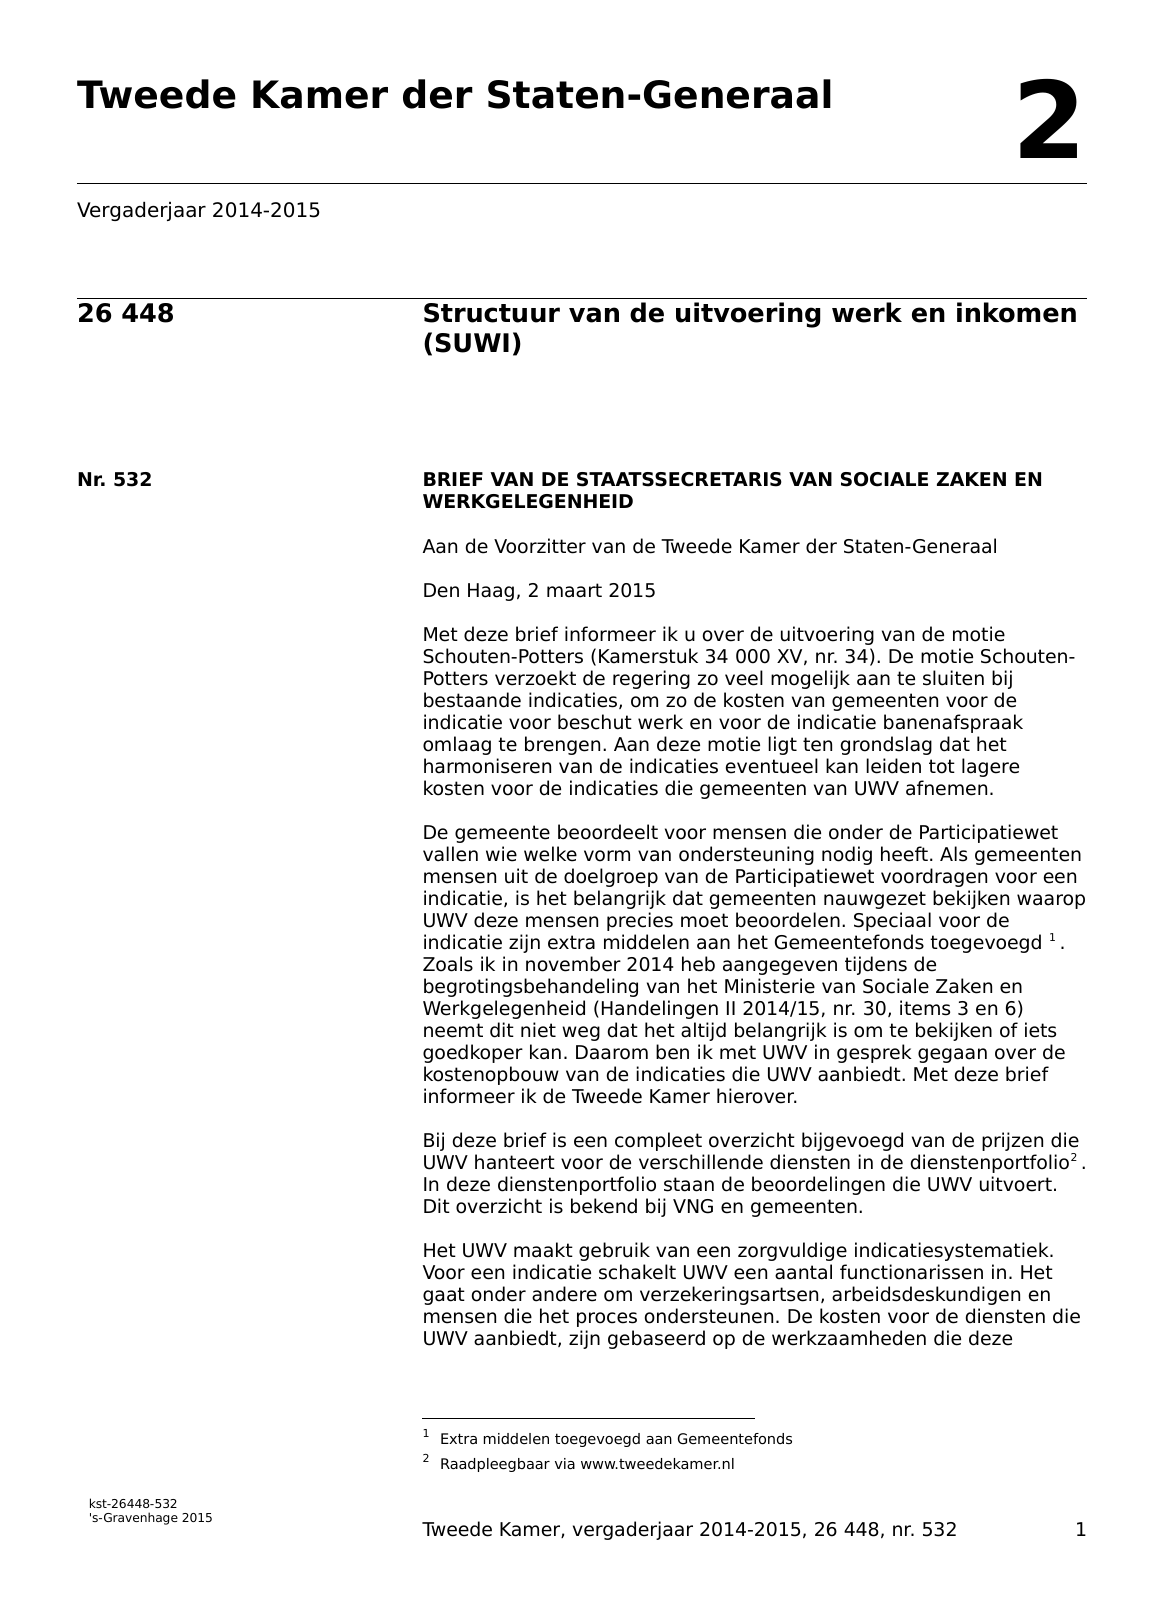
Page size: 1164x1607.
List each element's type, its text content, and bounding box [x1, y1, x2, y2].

text Aan de Voorzitter van de Tweede Kamer der Staten-Generaal [422, 536, 1087, 557]
subtitle 26 448 Structuur van de uitvoering werk en inkomen (SUWI) [77, 299, 1087, 358]
text 's-Gravenhage 2015 [88, 1511, 323, 1525]
text Met deze brief informeer ik u over de uitvoering van de motie Schouten-Potters (Kamerstuk 34 000 XV, nr. 34). De motie Schouten-Potters verzoekt de regering zo veel mogelijk aan te sluiten bij bestaande indicaties, om zo de kosten van gemeenten voor de indicatie voor beschut werk en voor de indicatie banenafspraak omlaag te brengen. Aan deze motie ligt ten grondslag dat het harmoniseren van de indicaties eventueel kan leiden tot lagere kosten voor de indicaties die gemeenten van UWV afnemen. [422, 624, 1087, 800]
text Extra middelen toegevoegd aan Gemeentefonds [422, 1427, 1087, 1449]
table_header 2 [886, 59, 1087, 183]
text Het UWV maakt gebruik van een zorgvuldige indicatiesystematiek. Voor een indicatie schakelt UWV een aantal functionarissen in. Het gaat onder andere om verzekeringsartsen, arbeidsdeskundigen en mensen die het proces ondersteunen. De kosten voor de diensten die UWV aanbiedt, zijn gebaseerd op de werkzaamheden die deze [422, 1240, 1087, 1350]
table_cell Vergaderjaar 2014-2015 [77, 184, 1087, 298]
text De gemeente beoordeelt voor mensen die onder de Participatiewet vallen wie welke vorm van ondersteuning nodig heeft. Als gemeenten mensen uit de doelgroep van de Participatiewet voordragen voor een indicatie, is het belangrijk dat gemeenten nauwgezet bekijken waarop UWV deze mensen precies moet beoordelen. Speciaal voor de indicatie zijn extra middelen aan het Gemeentefonds toegevoegd . Zoals ik in november 2014 heb aangegeven tijdens de begrotingsbehandeling van het Ministerie van Sociale Zaken en Werkgelegenheid (Handelingen II 2014/15, nr. 30, items 3 en 6) neemt dit niet weg dat het altijd belangrijk is om te bekijken of iets goedkoper kan. Daarom ben ik met UWV in gesprek gegaan over de kostenopbouw van de indicaties die UWV aanbiedt. Met deze brief informeer ik de Tweede Kamer hierover. [422, 822, 1087, 1108]
text kst-26448-532 [88, 1497, 323, 1511]
text Den Haag, 2 maart 2015 [422, 580, 1087, 602]
table_header Tweede Kamer der Staten-Generaal [77, 59, 886, 183]
subtitle Nr. 532 BRIEF VAN DE STAATSSECRETARIS VAN SOCIALE ZAKEN EN WERKGELEGENHEID [77, 469, 1087, 513]
text Raadpleegbaar via www.tweedekamer.nl [422, 1452, 1087, 1474]
text Bij deze brief is een compleet overzicht bijgevoegd van de prijzen die UWV hanteert voor de verschillende diensten in de dienstenportfolio. In deze dienstenportfolio staan de beoordelingen die UWV uitvoert. Dit overzicht is bekend bij VNG en gemeenten. [422, 1130, 1087, 1218]
